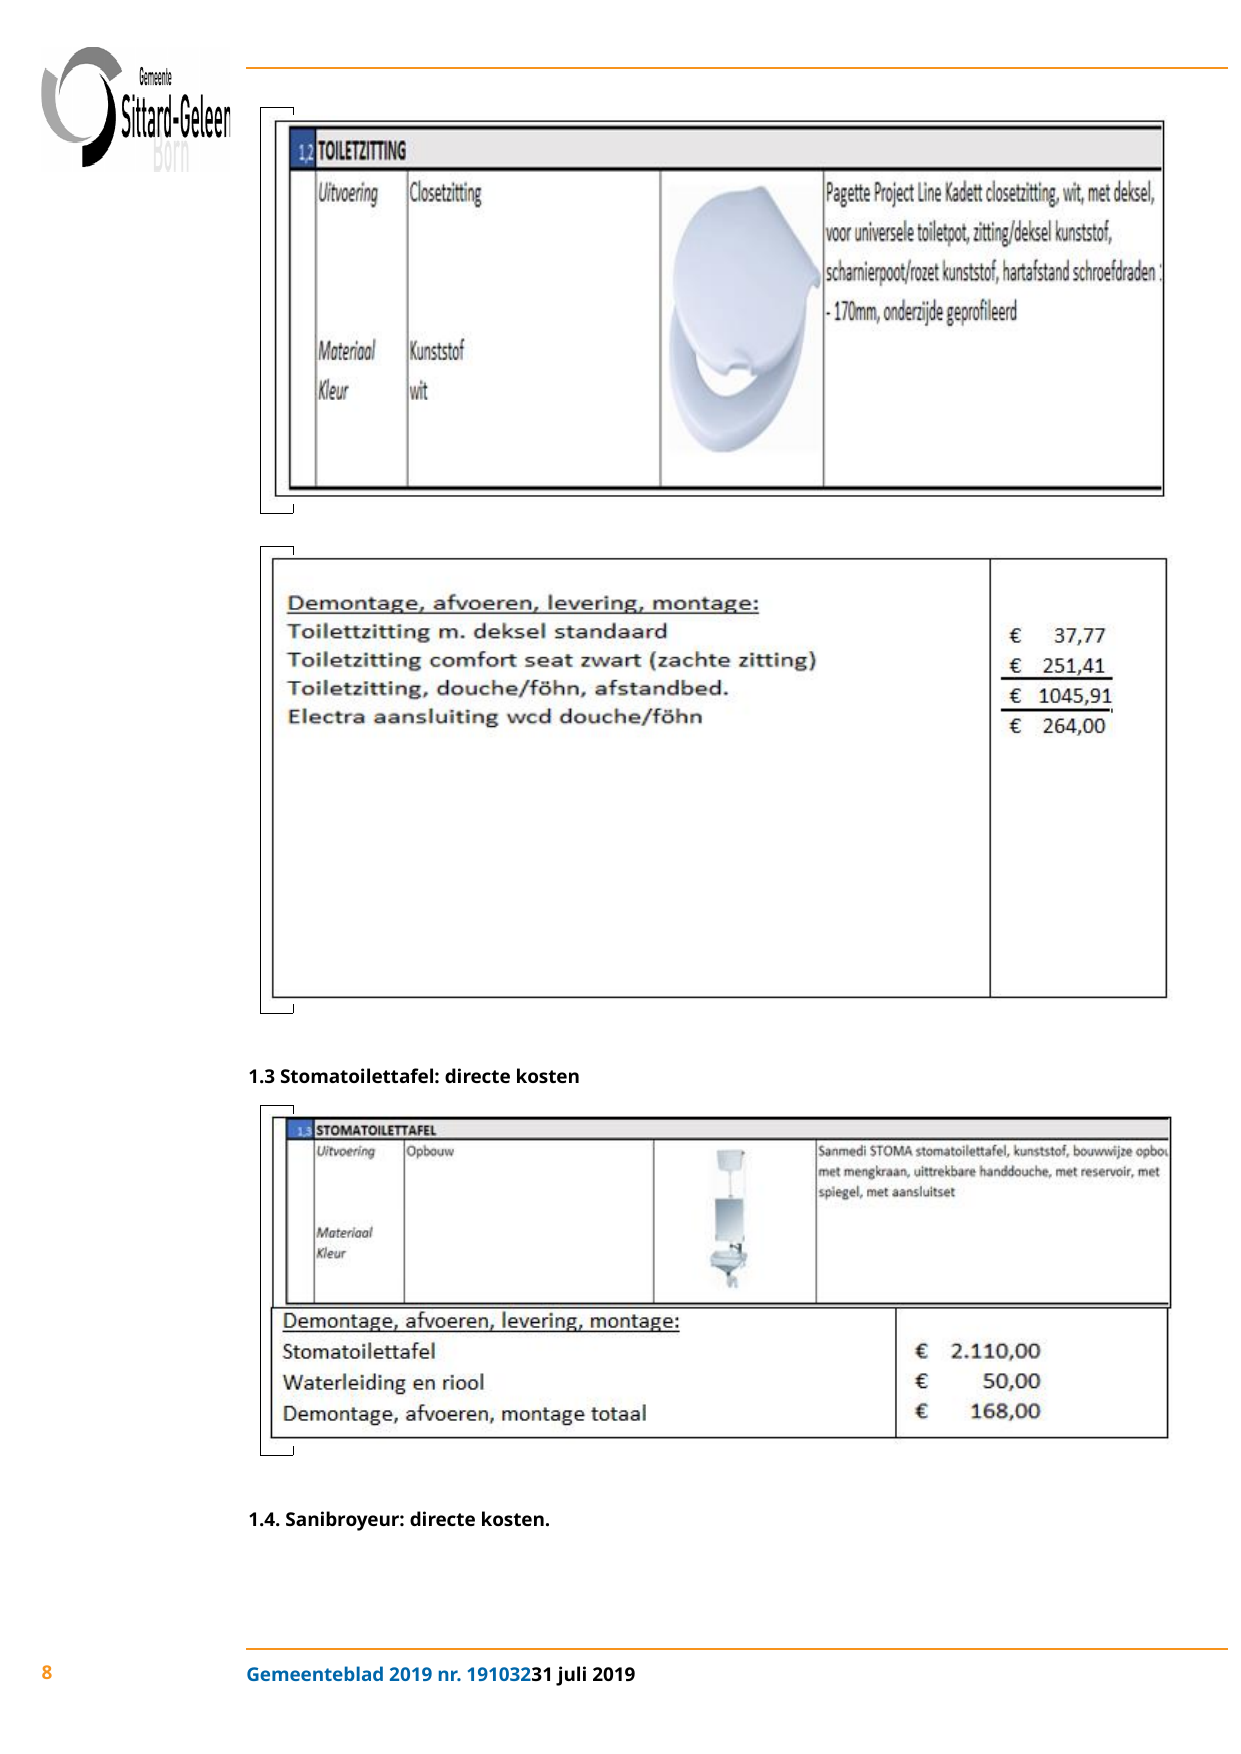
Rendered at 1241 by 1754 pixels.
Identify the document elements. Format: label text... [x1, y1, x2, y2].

picture [268, 115, 1173, 504]
text 1.3 Stomatoilettafel: directe kosten [248, 1064, 1152, 1089]
picture [41, 47, 231, 172]
picture [268, 1114, 1173, 1446]
picture [268, 555, 1173, 1004]
text 1.4. Sanibroyeur: directe kosten. [248, 1506, 1152, 1532]
